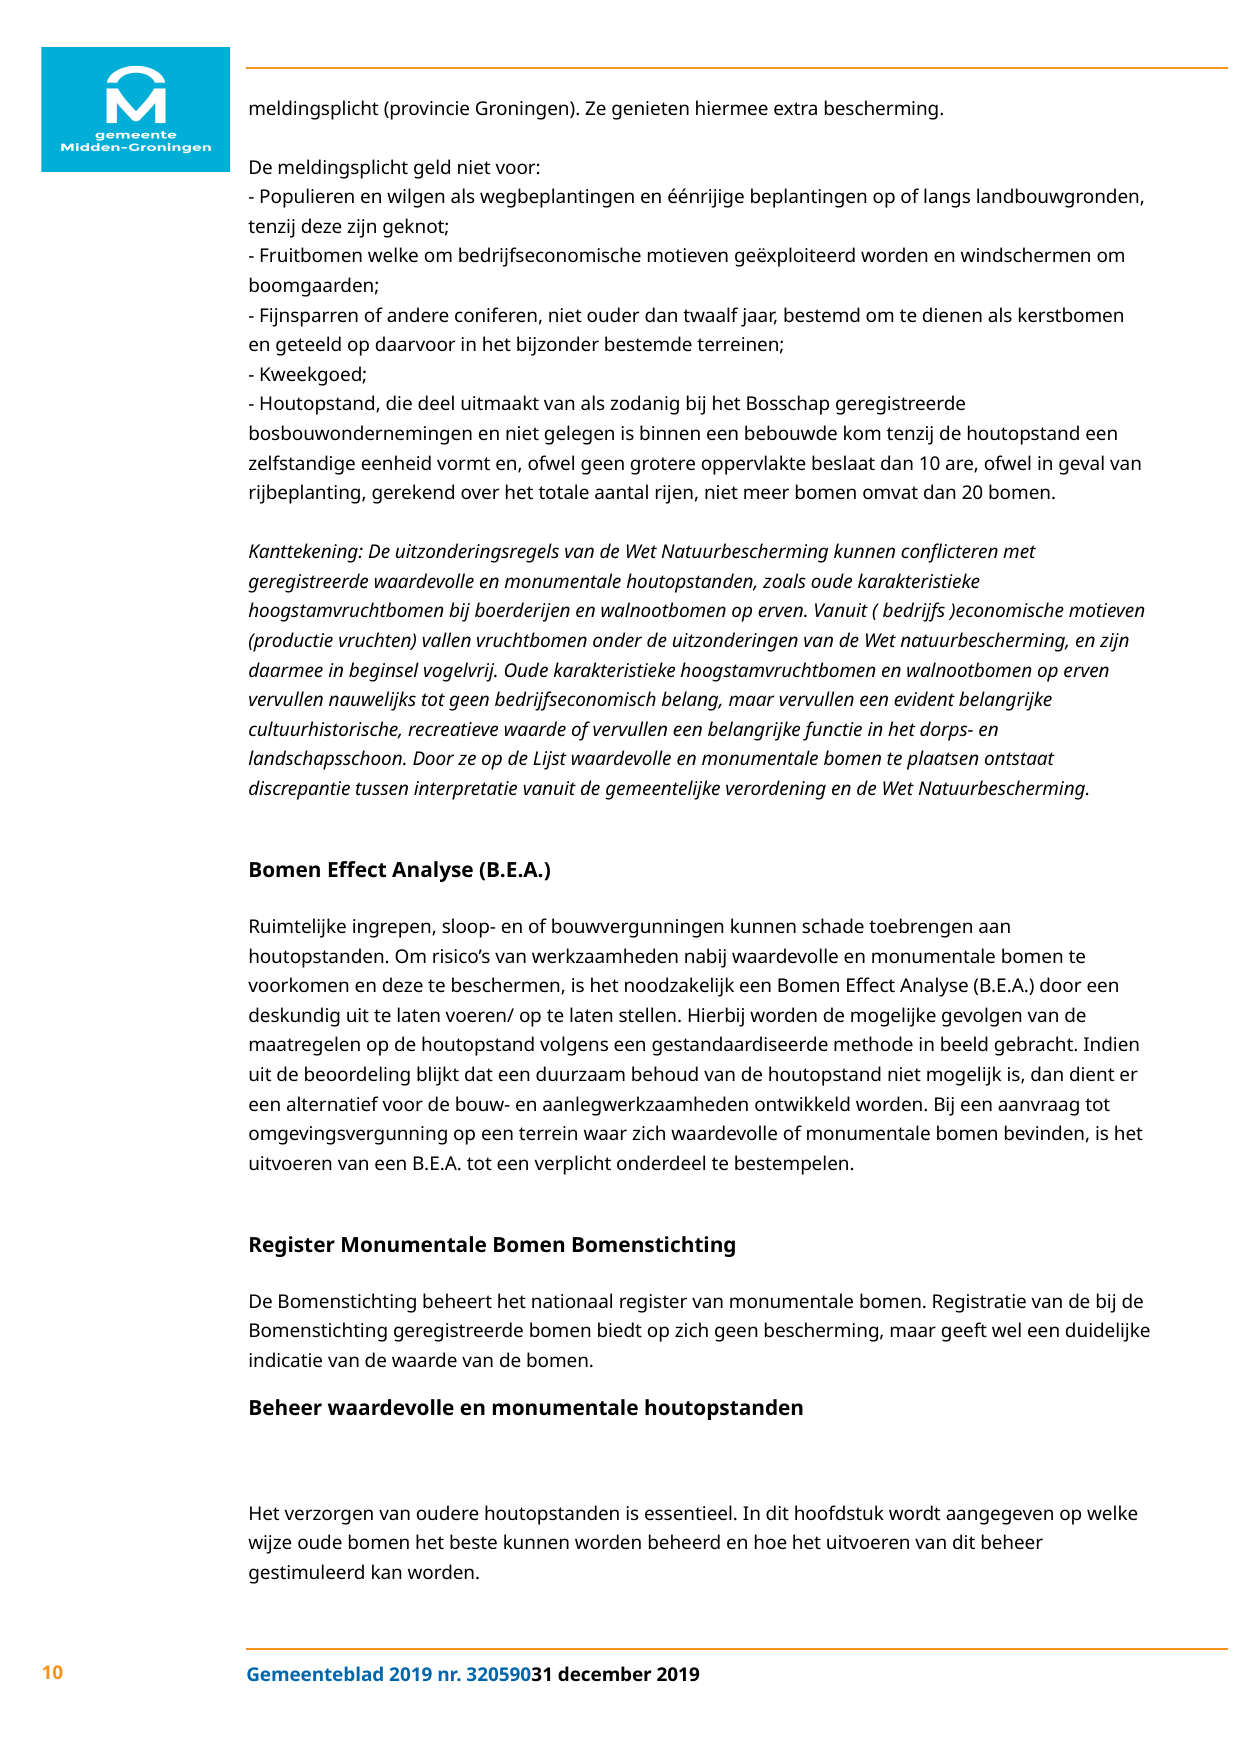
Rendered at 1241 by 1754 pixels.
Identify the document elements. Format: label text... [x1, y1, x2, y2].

text De meldingsplicht geld niet voor: [248, 154, 1152, 180]
text Ruimtelijke ingrepen, sloop- en of bouwvergunningen kunnen schade toebrengen aan houtopstanden. Om risico’s van werkzaamheden nabij waardevolle en monumentale bomen te voorkomen en deze te beschermen, is het noodzakelijk een Bomen Effect Analyse (B.E.A.) door een deskundig uit te laten voeren/ op te laten stellen. Hierbij worden de mogelijke gevolgen van de maatregelen op de houtopstand volgens een gestandaardiseerde methode in beeld gebracht. Indien uit de beoordeling blijkt dat een duurzaam behoud van de houtopstand niet mogelijk is, dan dient er een alternatief voor de bouw- en aanlegwerkzaamheden ontwikkeld worden. Bij een aanvraag tot omgevingsvergunning op een terrein waar zich waardevolle of monumentale bomen bevinden, is het uitvoeren van een B.E.A. tot een verplicht onderdeel te bestempelen. [248, 913, 1152, 1176]
text - Populieren en wilgen als wegbeplantingen en éénrijige beplantingen op of langs landbouwgronden, tenzij deze zijn geknot; [248, 183, 1152, 239]
text - Kweekgoed; [248, 361, 1152, 387]
text meldingsplicht (provincie Groningen). Ze genieten hiermee extra bescherming. [248, 95, 1152, 121]
text - Houtopstand, die deel uitmaakt van als zodanig bij het Bosschap geregistreerde bosbouwondernemingen en niet gelegen is binnen een bebouwde kom tenzij de houtopstand een zelfstandige eenheid vormt en, ofwel geen grotere oppervlakte beslaat dan 10 are, ofwel in geval van rijbeplanting, gerekend over het totale aantal rijen, niet meer bomen omvat dan 20 bomen. [248, 391, 1152, 505]
text De Bomenstichting beheert het nationaal register van monumentale bomen. Registratie van de bij de Bomenstichting geregistreerde bomen biedt op zich geen bescherming, maar geeft wel een duidelijke indicatie van de waarde van de bomen. [248, 1288, 1152, 1373]
picture [107, 89, 165, 122]
picture [108, 66, 164, 82]
picture [184, 146, 190, 153]
text Het verzorgen van oudere houtopstanden is essentieel. In dit hoofdstuk wordt aangegeven op welke wijze oude bomen het beste kunnen worden beheerd en hoe het uitvoeren van dit beheer gestimuleerd kan worden. [248, 1500, 1152, 1585]
text Kanttekening: De uitzonderingsregels van de Wet Natuurbescherming kunnen conflicteren met geregistreerde waardevolle en monumentale houtopstanden, zoals oude karakteristieke hoogstamvruchtbomen bij boerderijen en walnootbomen op erven. Vanuit ( bedrijfs )economische motieven (productie vruchten) vallen vruchtbomen onder de uitzonderingen van de Wet natuurbescherming, en zijn daarmee in beginsel vogelvrij. Oude karakteristieke hoogstamvruchtbomen en walnootbomen op erven vervullen nauwelijks tot geen bedrijfseconomisch belang, maar vervullen een evident belangrijke cultuurhistorische, recreatieve waarde of vervullen een belangrijke functie in het dorps- en landschapsschoon. Door ze op de Lijst waardevolle en monumentale bomen te plaatsen ontstaat discrepantie tussen interpretatie vanuit de gemeentelijke verordening en de Wet Natuurbescherming. [248, 538, 1152, 801]
text Register Monumentale Bomen Bomenstichting [248, 1230, 1152, 1258]
text Bomen Effect Analyse (B.E.A.) [248, 855, 1152, 884]
text Beheer waardevolle en monumentale houtopstanden [248, 1393, 1152, 1421]
text - Fijnsparren of andere coniferen, niet ouder dan twaalf jaar, bestemd om te dienen als kerstbomen en geteeld op daarvoor in het bijzonder bestemde terreinen; [248, 302, 1152, 357]
text - Fruitbomen welke om bedrijfseconomische motieven geëxploiteerd worden en windschermen om boomgaarden; [248, 243, 1152, 298]
